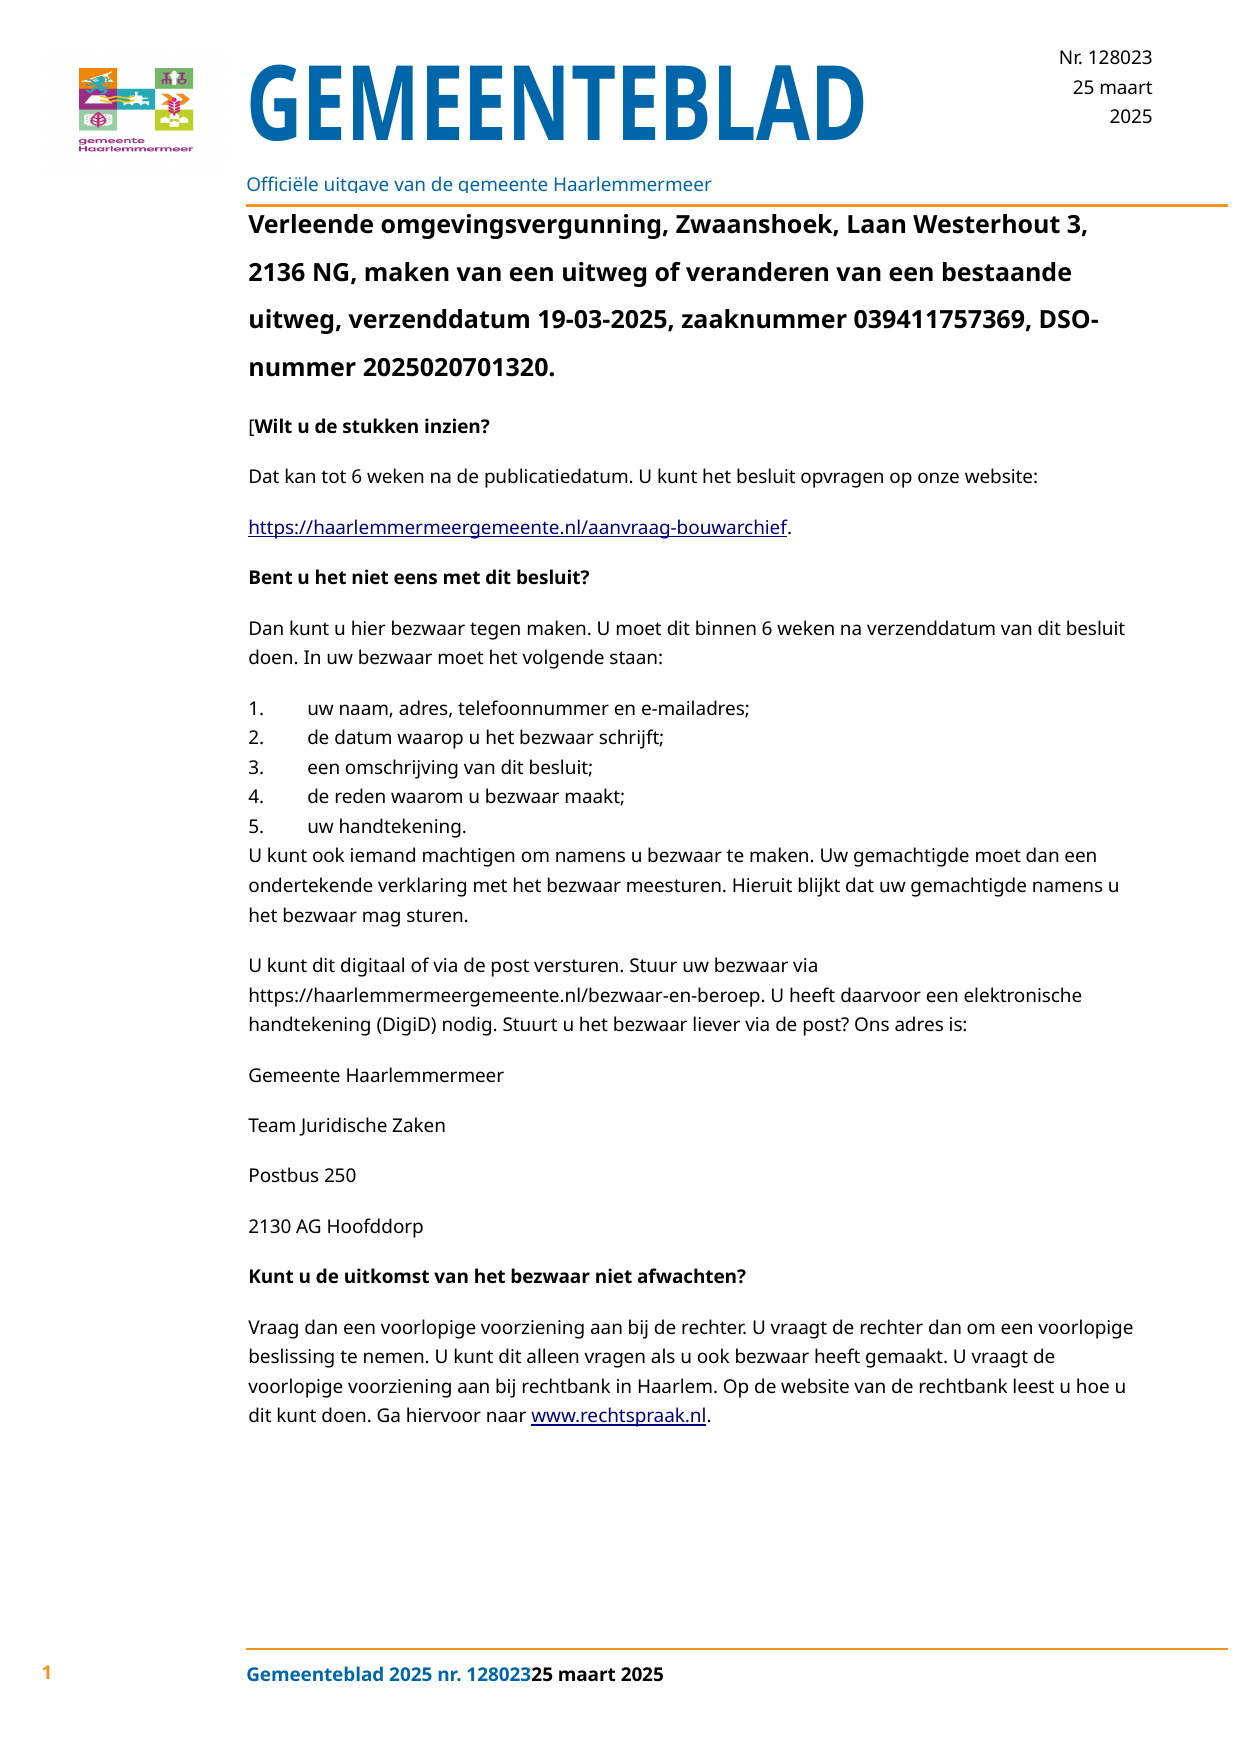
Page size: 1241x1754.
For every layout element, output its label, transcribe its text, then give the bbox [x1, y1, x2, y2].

text U kunt ook iemand machtigen om namens u bezwaar te maken. Uw gemachtigde moet dan een ondertekende verklaring met het bezwaar meesturen. Hieruit blijkt dat uw gemachtigde namens u het bezwaar mag sturen. [248, 843, 1152, 928]
text https://haarlemmermeergemeente.nl/aanvraag-bouwarchief. [248, 514, 1152, 540]
list de reden waarom u bezwaar maakt; [248, 783, 1152, 809]
text U kunt dit digitaal of via de post versturen. Stuur uw bezwaar via https://haarlemmermeergemeente.nl/bezwaar-en-beroep. U heeft daarvoor een elektronische handtekening (DigiD) nodig. Stuurt u het bezwaar liever via de post? Ons adres is: [248, 952, 1152, 1037]
list de datum waarop u het bezwaar schrijft; [248, 724, 1152, 750]
list uw handtekening. [248, 813, 1152, 839]
text Vraag dan een voorlopige voorziening aan bij de rechter. U vraagt de rechter dan om een voorlopige beslissing te nemen. U kunt dit alleen vragen als u ook bezwaar heeft gemaakt. U vraagt de voorlopige voorziening aan bij rechtbank in Haarlem. Op de website van de rechtbank leest u hoe u dit kunt doen. Ga hiervoor naar www.rechtspraak.nl. [248, 1314, 1152, 1428]
text Team Juridische Zaken [248, 1112, 1152, 1138]
text [Wilt u de stukken inzien? [248, 413, 1152, 439]
text Gemeente Haarlemmermeer [248, 1062, 1152, 1088]
text Dan kunt u hier bezwaar tegen maken. U moet dit binnen 6 weken na verzenddatum van dit besluit doen. In uw bezwaar moet het volgende staan: [248, 615, 1152, 670]
text Postbus 250 [248, 1163, 1152, 1188]
picture [41, 47, 231, 172]
text Kunt u de uitkomst van het bezwaar niet afwachten? [248, 1263, 1152, 1289]
text 2130 AG Hoofddorp [248, 1213, 1152, 1239]
text Dat kan tot 6 weken na de publicatiedatum. U kunt het besluit opvragen op onze website: [248, 463, 1152, 489]
list een omschrijving van dit besluit; [248, 754, 1152, 780]
text Verleende omgevingsvergunning, Zwaanshoek, Laan Westerhout 3, 2136 NG, maken van een uitweg of veranderen van een bestaande uitweg, verzenddatum 19-03-2025, zaaknummer 039411757369, DSO-nummer 2025020701320. [248, 207, 1152, 384]
text Bent u het niet eens met dit besluit? [248, 564, 1152, 590]
list uw naam, adres, telefoonnummer en e-mailadres; [248, 695, 1152, 721]
